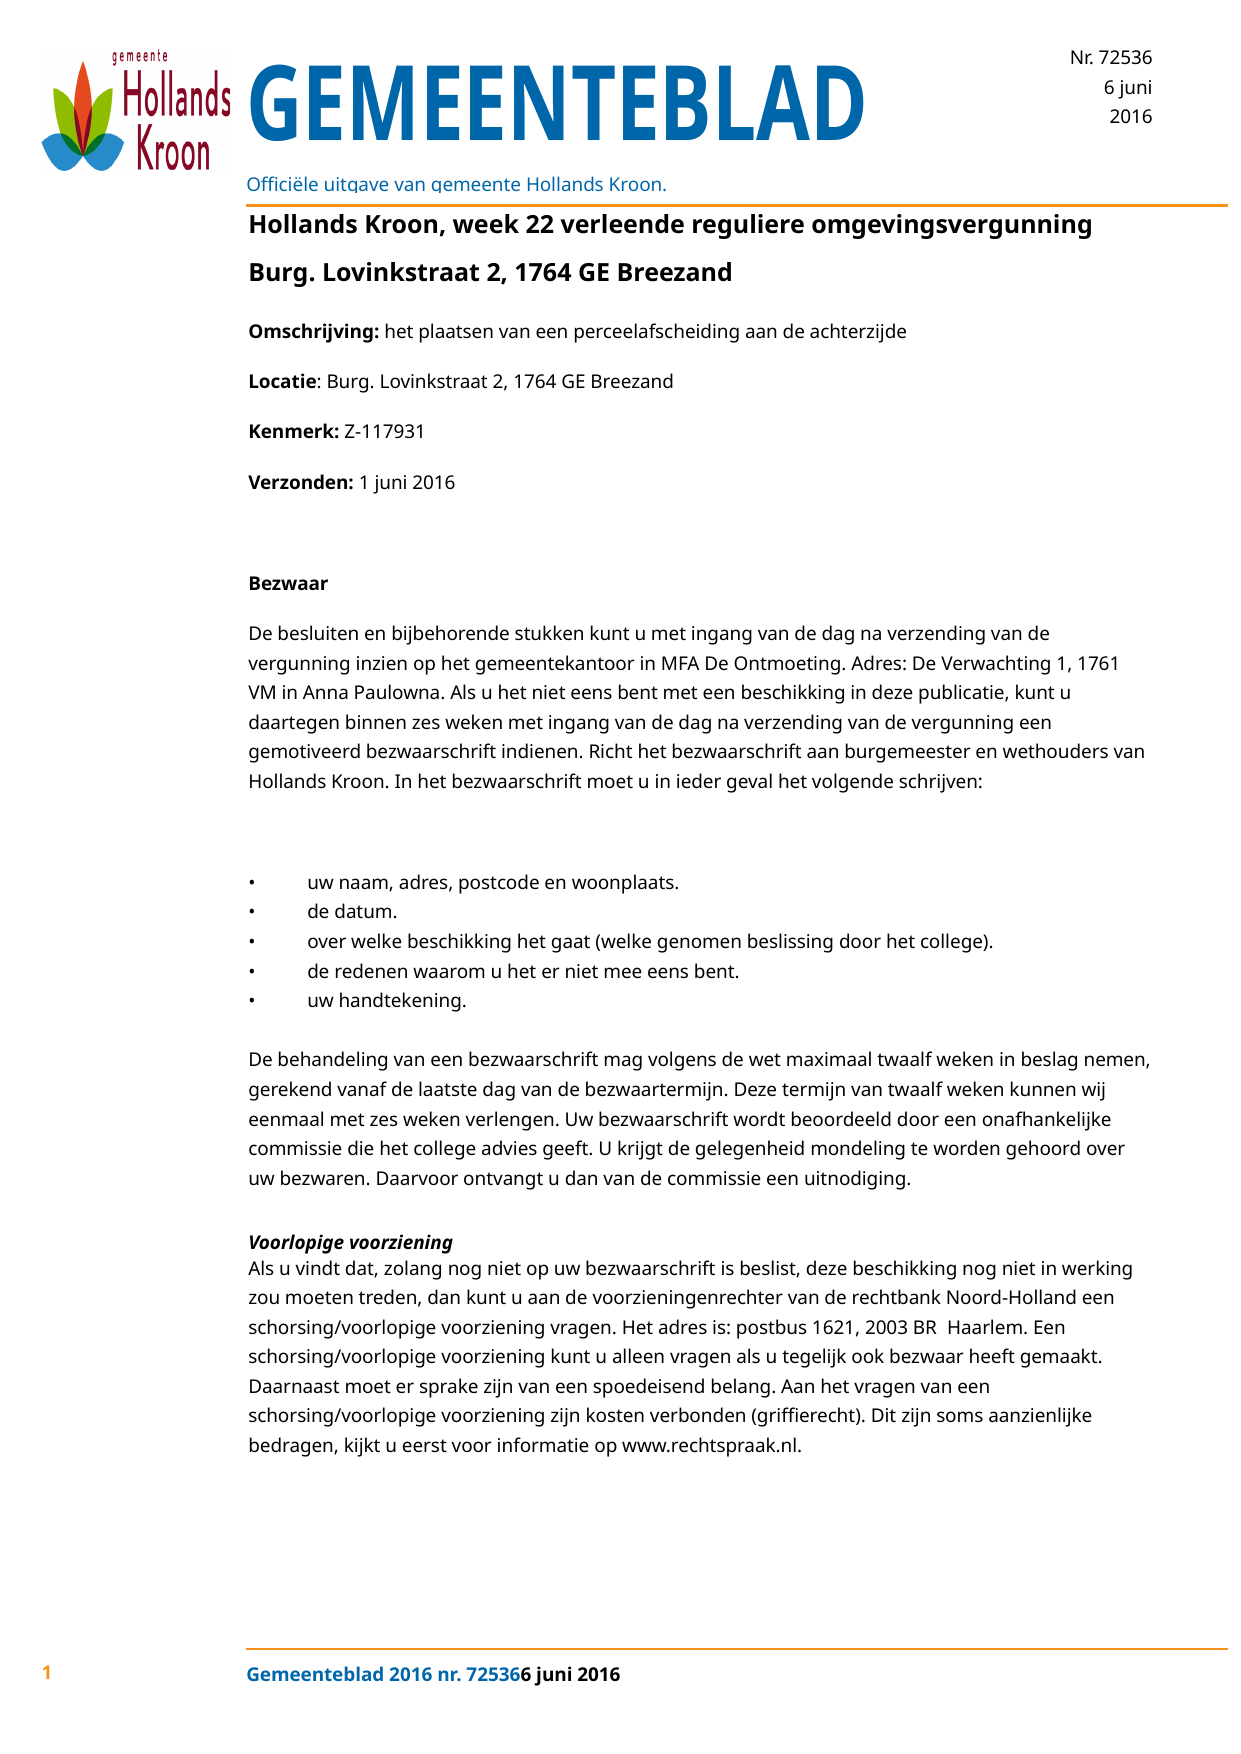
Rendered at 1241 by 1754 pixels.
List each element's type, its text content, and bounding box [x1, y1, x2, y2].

list de datum. [248, 899, 1152, 924]
picture [41, 47, 231, 172]
text Locatie: Burg. Lovinkstraat 2, 1764 GE Breezand [248, 368, 1152, 394]
list de redenen waarom u het er niet mee eens bent. [248, 958, 1152, 984]
text Omschrijving: het plaatsen van een perceelafscheiding aan de achterzijde [248, 318, 1152, 344]
list uw naam, adres, postcode en woonplaats. [248, 869, 1152, 895]
text Als u vindt dat, zolang nog niet op uw bezwaarschrift is beslist, deze beschikking nog niet in werking zou moeten treden, dan kunt u aan de voorzieningenrechter van de rechtbank Noord-Holland een schorsing/voorlopige voorziening vragen. Het adres is: postbus 1621, 2003 BR Haarlem. Een schorsing/voorlopige voorziening kunt u alleen vragen als u tegelijk ook bezwaar heeft gemaakt. Daarnaast moet er sprake zijn van een spoedeisend belang. Aan het vragen van een schorsing/voorlopige voorziening zijn kosten verbonden (griffierecht). Dit zijn soms aanzienlijke bedragen, kijkt u eerst voor informatie op www.rechtspraak.nl. [248, 1255, 1152, 1458]
text Verzonden: 1 juni 2016 [248, 469, 1152, 495]
text Voorlopige voorziening [248, 1229, 1152, 1255]
text Bezwaar [248, 570, 1152, 596]
text De behandeling van een bezwaarschrift mag volgens de wet maximaal twaalf weken in beslag nemen, gerekend vanaf de laatste dag van de bezwaartermijn. Deze termijn van twaalf weken kunnen wij eenmaal met zes weken verlengen. Uw bezwaarschrift wordt beoordeeld door een onafhankelijke commissie die het college advies geeft. U krijgt de gelegenheid mondeling te worden gehoord over uw bezwaren. Daarvoor ontvangt u dan van de commissie een uitnodiging. [248, 1047, 1152, 1191]
text Hollands Kroon, week 22 verleende reguliere omgevingsvergunning Burg. Lovinkstraat 2, 1764 GE Breezand [248, 207, 1152, 288]
text De besluiten en bijbehorende stukken kunt u met ingang van de dag na verzending van de vergunning inzien op het gemeentekantoor in MFA De Ontmoeting. Adres: De Verwachting 1, 1761 VM in Anna Paulowna. Als u het niet eens bent met een beschikking in deze publicatie, kunt u daartegen binnen zes weken met ingang van de dag na verzending van de vergunning een gemotiveerd bezwaarschrift indienen. Richt het bezwaarschrift aan burgemeester en wethouders van Hollands Kroon. In het bezwaarschrift moet u in ieder geval het volgende schrijven: [248, 620, 1152, 794]
list uw handtekening. [248, 987, 1152, 1013]
text Kenmerk: Z-117931 [248, 419, 1152, 444]
list over welke beschikking het gaat (welke genomen beslissing door het college). [248, 928, 1152, 954]
